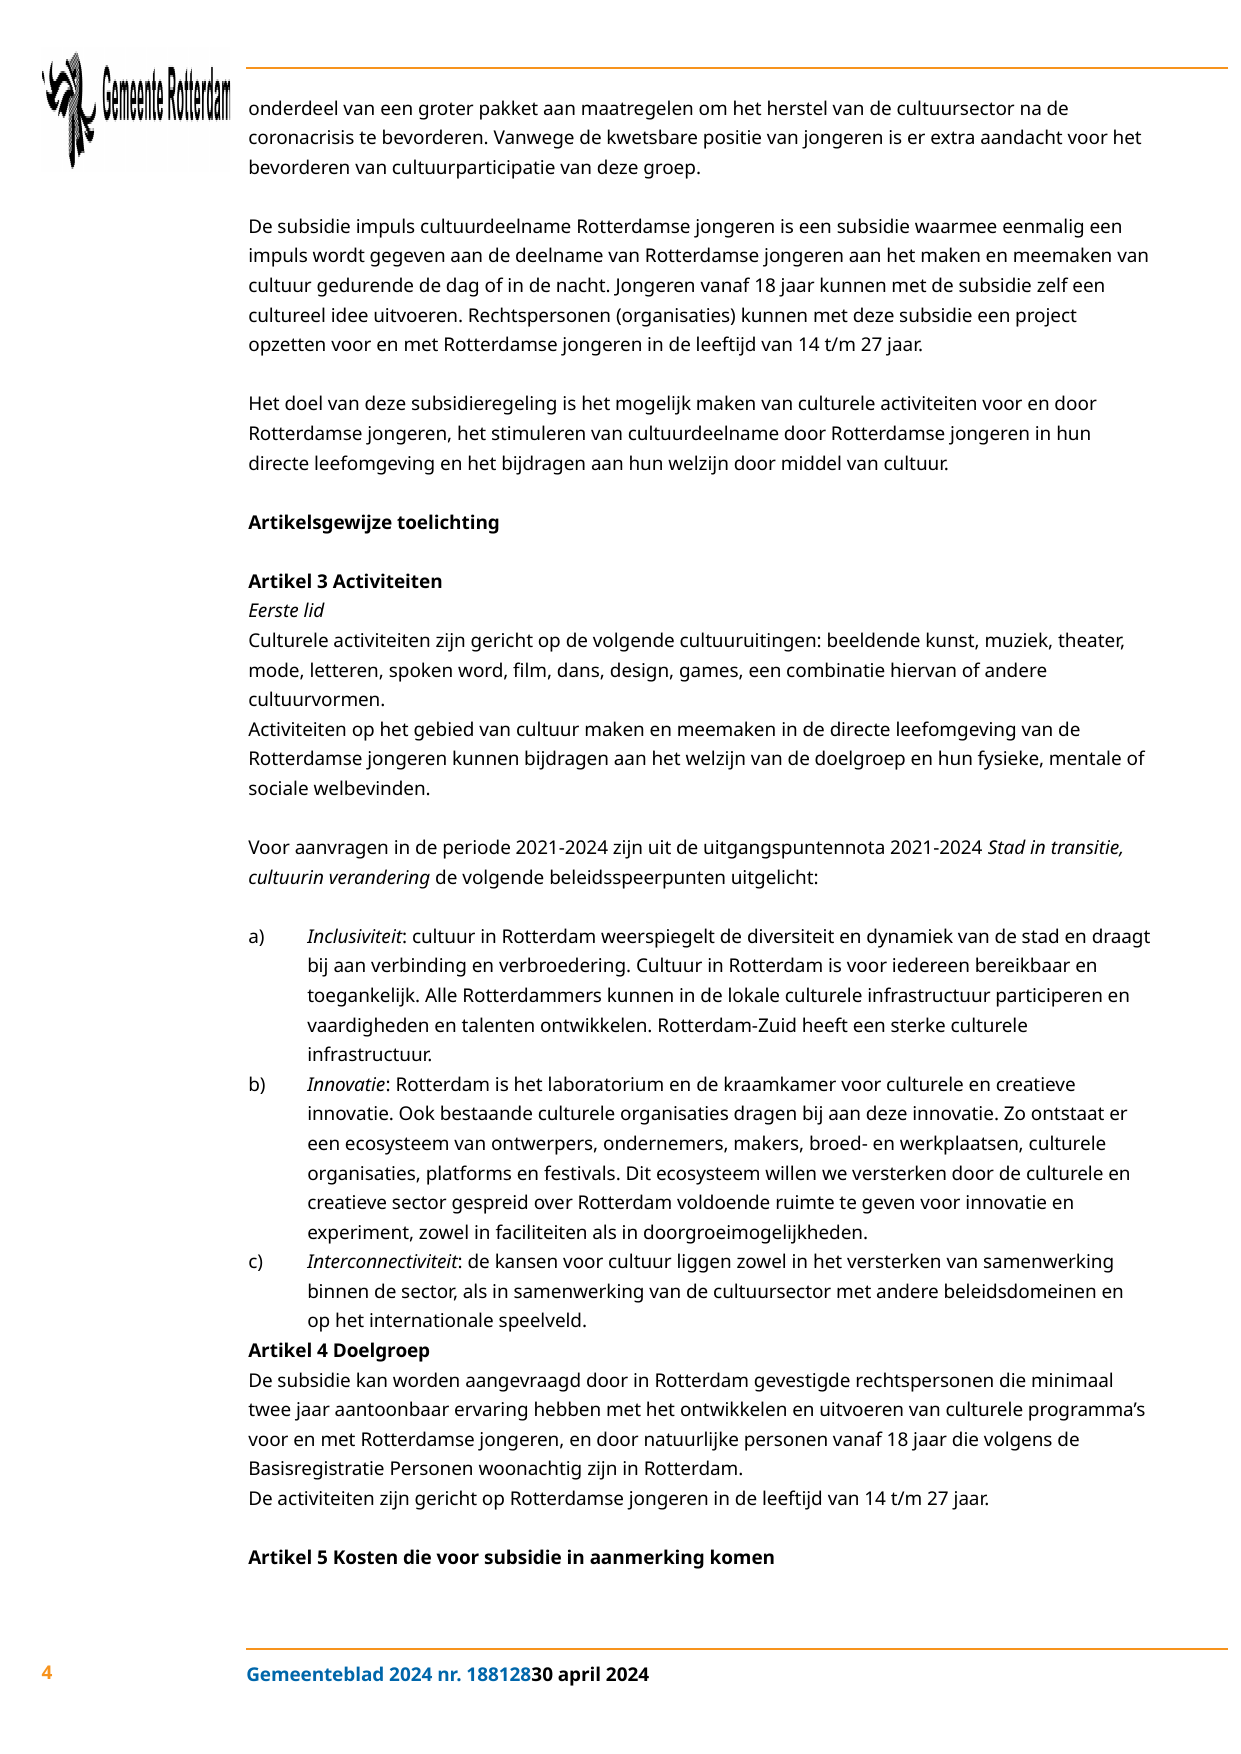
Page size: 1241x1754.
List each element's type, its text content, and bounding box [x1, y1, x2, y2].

text Activiteiten op het gebied van cultuur maken en meemaken in de directe leefomgeving van de Rotterdamse jongeren kunnen bijdragen aan het welzijn van de doelgroep en hun fysieke, mentale of sociale welbevinden. [248, 716, 1152, 801]
text De subsidie kan worden aangevraagd door in Rotterdam gevestigde rechtspersonen die minimaal twee jaar aantoonbaar ervaring hebben met het ontwikkelen en uitvoeren van culturele programma’s voor en met Rotterdamse jongeren, en door natuurlijke personen vanaf 18 jaar die volgens de Basisregistratie Personen woonachtig zijn in Rotterdam. [248, 1367, 1152, 1481]
list Interconnectiviteit: de kansen voor cultuur liggen zowel in het versterken van samenwerking binnen de sector, als in samenwerking van de cultuursector met andere beleidsdomeinen en op het internationale speelveld. [248, 1248, 1152, 1333]
text Het doel van deze subsidieregeling is het mogelijk maken van culturele activiteiten voor en door Rotterdamse jongeren, het stimuleren van cultuurdeelname door Rotterdamse jongeren in hun directe leefomgeving en het bijdragen aan hun welzijn door middel van cultuur. [248, 391, 1152, 476]
text Artikel 3 Activiteiten [248, 568, 1152, 594]
list Inclusiviteit: cultuur in Rotterdam weerspiegelt de diversiteit en dynamiek van de stad en draagt bij aan verbinding en verbroedering. Cultuur in Rotterdam is voor iedereen bereikbaar en toegankelijk. Alle Rotterdammers kunnen in de lokale culturele infrastructuur participeren en vaardigheden en talenten ontwikkelen. Rotterdam-Zuid heeft een sterke culturele infrastructuur. [248, 923, 1152, 1067]
text De subsidie impuls cultuurdeelname Rotterdamse jongeren is een subsidie waarmee eenmalig een impuls wordt gegeven aan de deelname van Rotterdamse jongeren aan het maken en meemaken van cultuur gedurende de dag of in de nacht. Jongeren vanaf 18 jaar kunnen met de subsidie zelf een cultureel idee uitvoeren. Rechtspersonen (organisaties) kunnen met deze subsidie een project opzetten voor en met Rotterdamse jongeren in de leeftijd van 14 t/m 27 jaar. [248, 213, 1152, 357]
text onderdeel van een groter pakket aan maatregelen om het herstel van de cultuursector na de coronacrisis te bevorderen. Vanwege de kwetsbare positie van jongeren is er extra aandacht voor het bevorderen van cultuurparticipatie van deze groep. [248, 95, 1152, 180]
text Artikel 5 Kosten die voor subsidie in aanmerking komen [248, 1544, 1152, 1570]
list Innovatie: Rotterdam is het laboratorium en de kraamkamer voor culturele en creatieve innovatie. Ook bestaande culturele organisaties dragen bij aan deze innovatie. Zo ontstaat er een ecosysteem van ontwerpers, ondernemers, makers, broed- en werkplaatsen, culturele organisaties, platforms en festivals. Dit ecosysteem willen we versterken door de culturele en creatieve sector gespreid over Rotterdam voldoende ruimte te geven voor innovatie en experiment, zowel in faciliteiten als in doorgroeimogelijkheden. [248, 1071, 1152, 1245]
text Voor aanvragen in de periode 2021-2024 zijn uit de uitgangspuntennota 2021-2024 Stad in transitie, cultuurin verandering de volgende beleidsspeerpunten uitgelicht: [248, 834, 1152, 890]
text Artikelsgewijze toelichting [248, 509, 1152, 535]
picture [41, 47, 231, 172]
text Culturele activiteiten zijn gericht op de volgende cultuuruitingen: beeldende kunst, muziek, theater, mode, letteren, spoken word, film, dans, design, games, een combinatie hiervan of andere cultuurvormen. [248, 627, 1152, 712]
text Artikel 4 Doelgroep [248, 1337, 1152, 1363]
text De activiteiten zijn gericht op Rotterdamse jongeren in de leeftijd van 14 t/m 27 jaar. [248, 1485, 1152, 1511]
text Eerste lid [248, 598, 1152, 623]
